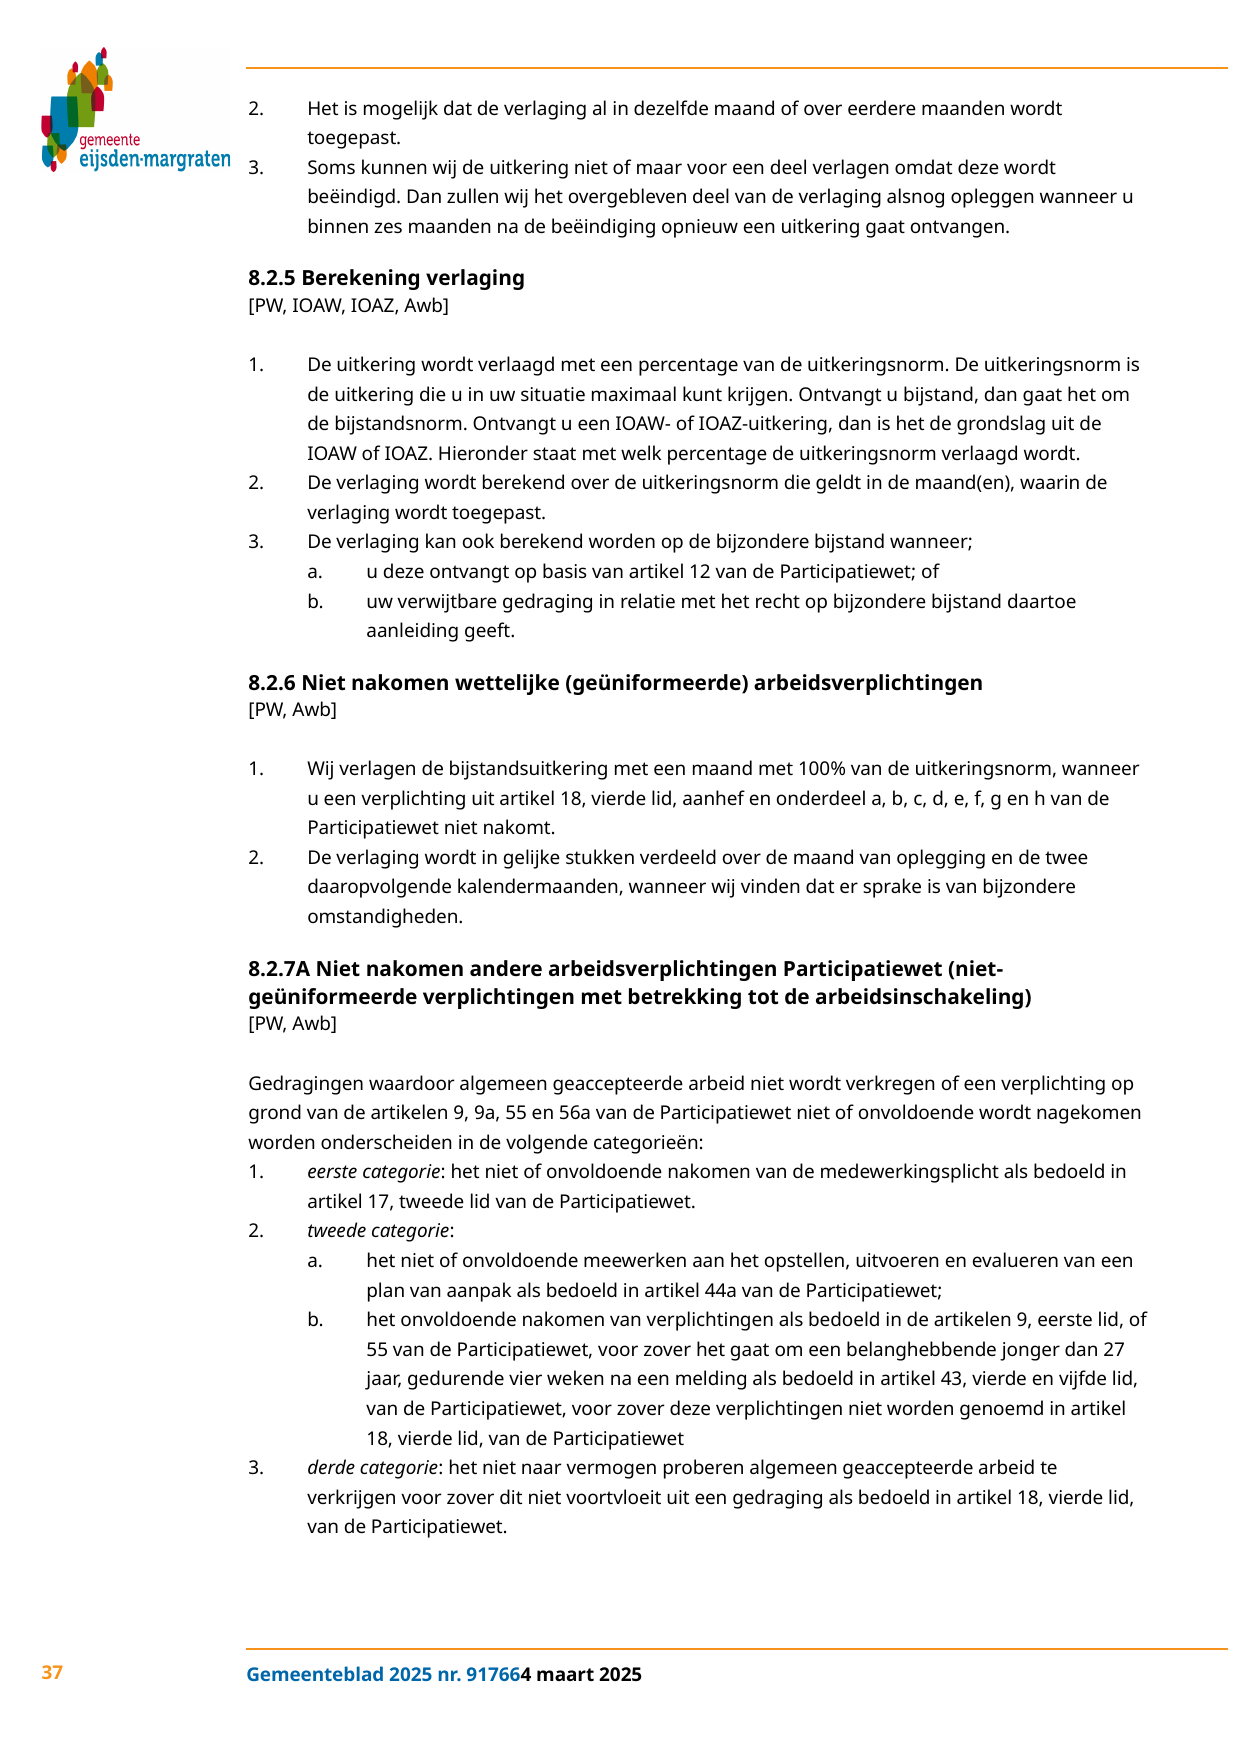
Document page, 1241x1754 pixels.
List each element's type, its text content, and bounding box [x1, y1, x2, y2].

picture [41, 47, 231, 172]
text [PW, IOAW, IOAZ, Awb] [248, 292, 1152, 318]
text [PW, Awb] [248, 1011, 1152, 1036]
list Soms kunnen wij de uitkering niet of maar voor een deel verlagen omdat deze wordt beëindigd. Dan zullen wij het overgebleven deel van de verlaging alsnog opleggen wanneer u binnen zes maanden na de beëindiging opnieuw een uitkering gaat ontvangen. [248, 154, 1152, 239]
list Wij verlagen de bijstandsuitkering met een maand met 100% van de uitkeringsnorm, wanneer u een verplichting uit artikel 18, vierde lid, aanhef en onderdeel a, b, c, d, e, f, g en h van de Participatiewet niet nakomt. [248, 755, 1152, 840]
list De uitkering wordt verlaagd met een percentage van de uitkeringsnorm. De uitkeringsnorm is de uitkering die u in uw situatie maximaal kunt krijgen. Ontvangt u bijstand, dan gaat het om de bijstandsnorm. Ontvangt u een IOAW- of IOAZ-uitkering, dan is het de grondslag uit de IOAW of IOAZ. Hieronder staat met welk percentage de uitkeringsnorm verlaagd wordt. [248, 351, 1152, 466]
list De verlaging kan ook berekend worden op de bijzondere bijstand wanneer; [248, 529, 1152, 554]
list het niet of onvoldoende meewerken aan het opstellen, uitvoeren en evalueren van een plan van aanpak als bedoeld in artikel 44a van de Participatiewet; [307, 1247, 1152, 1303]
text 8.2.6 Niet nakomen wettelijke (geüniformeerde) arbeidsverplichtingen [248, 668, 1152, 696]
list uw verwijtbare gedraging in relatie met het recht op bijzondere bijstand daartoe aanleiding geeft. [307, 588, 1152, 643]
list Het is mogelijk dat de verlaging al in dezelfde maand of over eerdere maanden wordt toegepast. [248, 95, 1152, 150]
list derde categorie: het niet naar vermogen proberen algemeen geaccepteerde arbeid te verkrijgen voor zover dit niet voortvloeit uit een gedraging als bedoeld in artikel 18, vierde lid, van de Participatiewet. [248, 1454, 1152, 1539]
list u deze ontvangt op basis van artikel 12 van de Participatiewet; of [307, 558, 1152, 584]
list De verlaging wordt in gelijke stukken verdeeld over de maand van oplegging en de twee daaropvolgende kalendermaanden, wanneer wij vinden dat er sprake is van bijzondere omstandigheden. [248, 844, 1152, 929]
list eerste categorie: het niet of onvoldoende nakomen van de medewerkingsplicht als bedoeld in artikel 17, tweede lid van de Participatiewet. [248, 1158, 1152, 1214]
text [PW, Awb] [248, 696, 1152, 722]
text Gedragingen waardoor algemeen geaccepteerde arbeid niet wordt verkregen of een verplichting op grond van de artikelen 9, 9a, 55 en 56a van de Participatiewet niet of onvoldoende wordt nagekomen worden onderscheiden in de volgende categorieën: [248, 1070, 1152, 1155]
text 8.2.5 Berekening verlaging [248, 263, 1152, 292]
list tweede categorie: [248, 1218, 1152, 1243]
text 8.2.7A Niet nakomen andere arbeidsverplichtingen Participatiewet (niet- geüniformeerde verplichtingen met betrekking tot de arbeidsinschakeling) [248, 954, 1152, 1011]
list De verlaging wordt berekend over de uitkeringsnorm die geldt in de maand(en), waarin de verlaging wordt toegepast. [248, 469, 1152, 525]
list het onvoldoende nakomen van verplichtingen als bedoeld in de artikelen 9, eerste lid, of 55 van de Participatiewet, voor zover het gaat om een belanghebbende jonger dan 27 jaar, gedurende vier weken na een melding als bedoeld in artikel 43, vierde en vijfde lid, van de Participatiewet, voor zover deze verplichtingen niet worden genoemd in artikel 18, vierde lid, van de Participatiewet [307, 1306, 1152, 1451]
